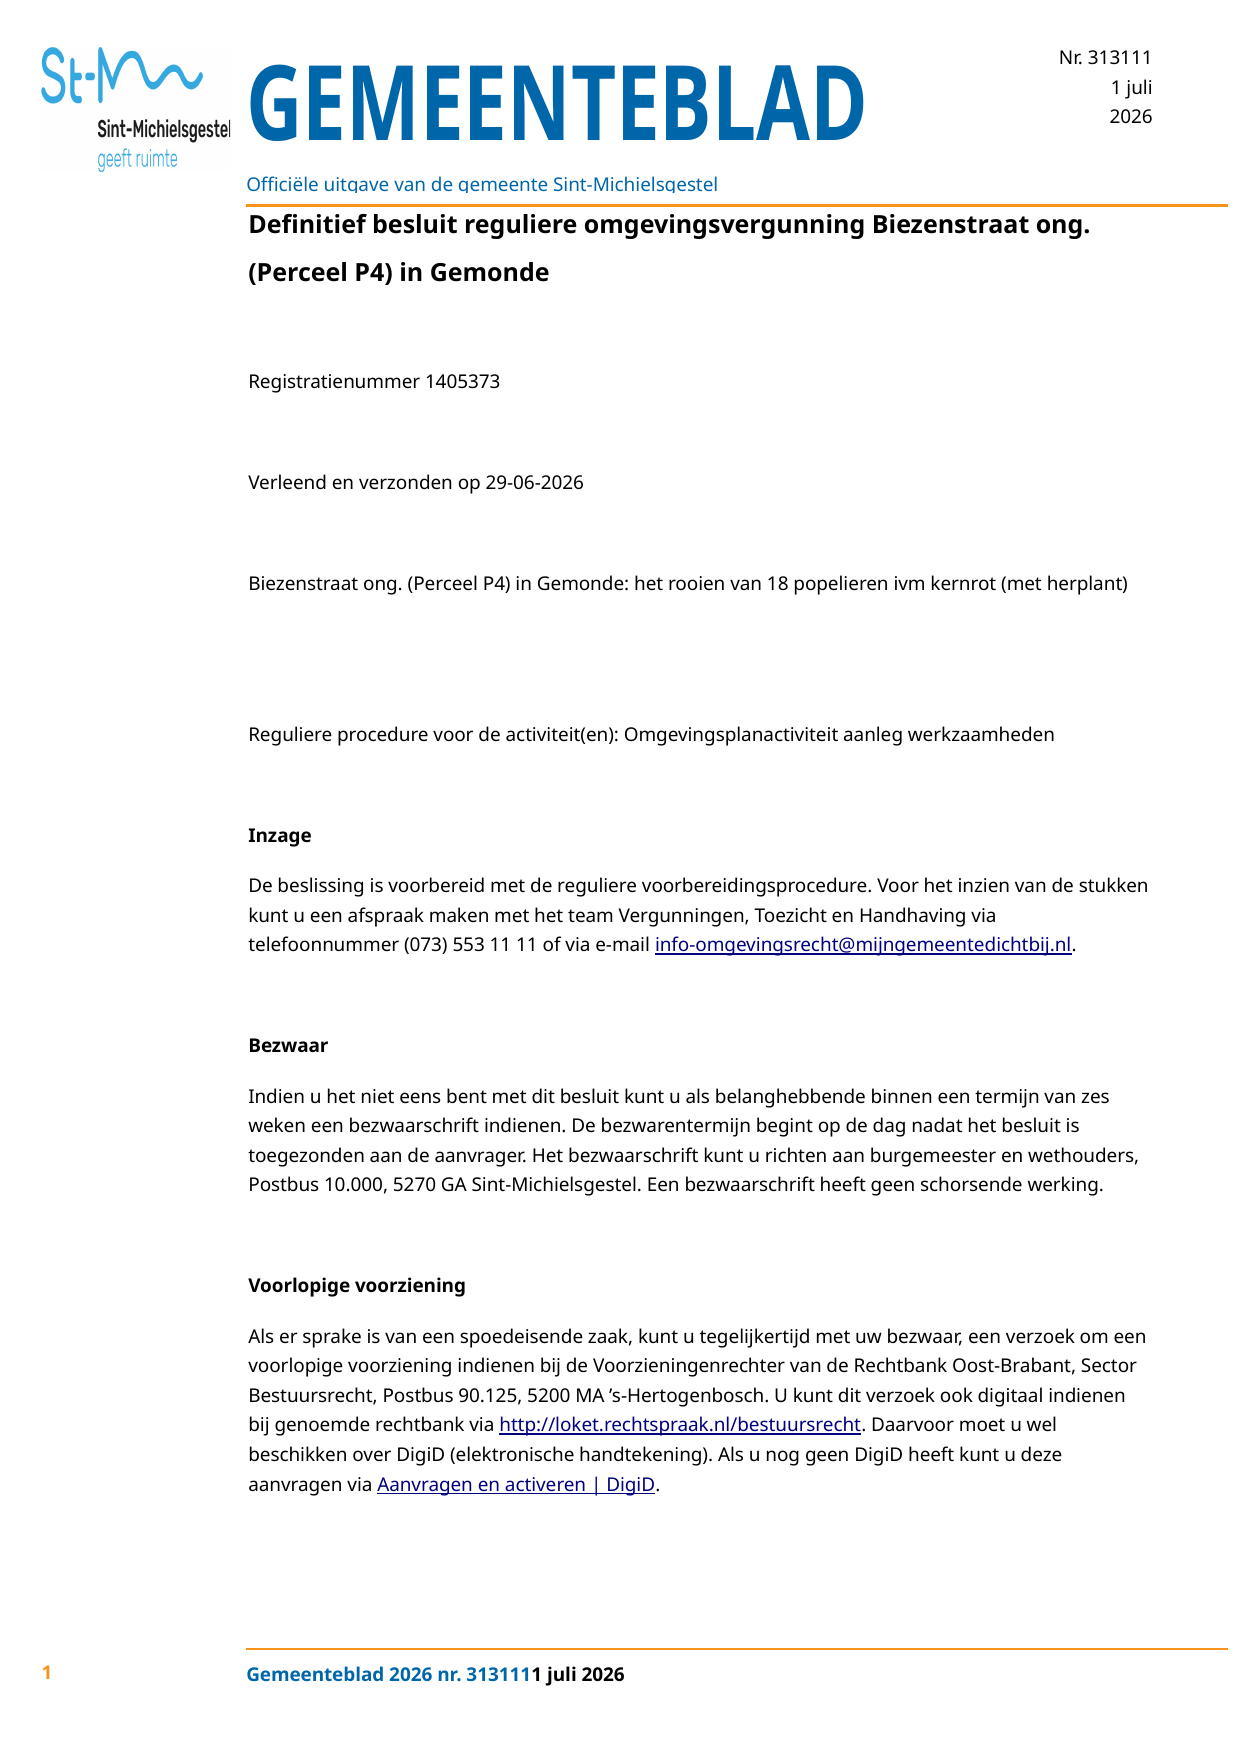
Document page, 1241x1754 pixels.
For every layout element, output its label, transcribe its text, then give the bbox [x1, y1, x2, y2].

text Voorlopige voorziening [248, 1272, 1152, 1298]
text Als er sprake is van een spoedeisende zaak, kunt u tegelijkertijd met uw bezwaar, een verzoek om een voorlopige voorziening indienen bij de Voorzieningenrechter van de Rechtbank Oost-Brabant, Sector Bestuursrecht, Postbus 90.125, 5200 MA ’s-Hertogenbosch. U kunt dit verzoek ook digitaal indienen bij genoemde rechtbank via http://loket.rechtspraak.nl/bestuursrecht. Daarvoor moet u wel beschikken over DigiD (elektronische handtekening). Als u nog geen DigiD heeft kunt u deze aanvragen via Aanvragen en activeren | DigiD. [248, 1323, 1152, 1497]
text Biezenstraat ong. (Perceel P4) in Gemonde: het rooien van 18 popelieren ivm kernrot (met herplant) [248, 570, 1152, 596]
text Reguliere procedure voor de activiteit(en): Omgevingsplanactiviteit aanleg werkzaamheden [248, 721, 1152, 747]
picture [41, 47, 231, 172]
text Bezwaar [248, 1032, 1152, 1058]
text Verleend en verzonden op 29-06-2026 [248, 469, 1152, 495]
text Inzage [248, 822, 1152, 848]
text Definitief besluit reguliere omgevingsvergunning Biezenstraat ong. (Perceel P4) in Gemonde [248, 207, 1152, 288]
text Registratienummer 1405373 [248, 368, 1152, 394]
text De beslissing is voorbereid met de reguliere voorbereidingsprocedure. Voor het inzien van de stukken kunt u een afspraak maken met het team Vergunningen, Toezicht en Handhaving via telefoonnummer (073) 553 11 11 of via e-mail info-omgevingsrecht@mijngemeentedichtbij.nl. [248, 872, 1152, 957]
text Indien u het niet eens bent met dit besluit kunt u als belanghebbende binnen een termijn van zes weken een bezwaarschrift indienen. De bezwarentermijn begint op de dag nadat het besluit is toegezonden aan de aanvrager. Het bezwaarschrift kunt u richten aan burgemeester en wethouders, Postbus 10.000, 5270 GA Sint-Michielsgestel. Een bezwaarschrift heeft geen schorsende werking. [248, 1083, 1152, 1197]
